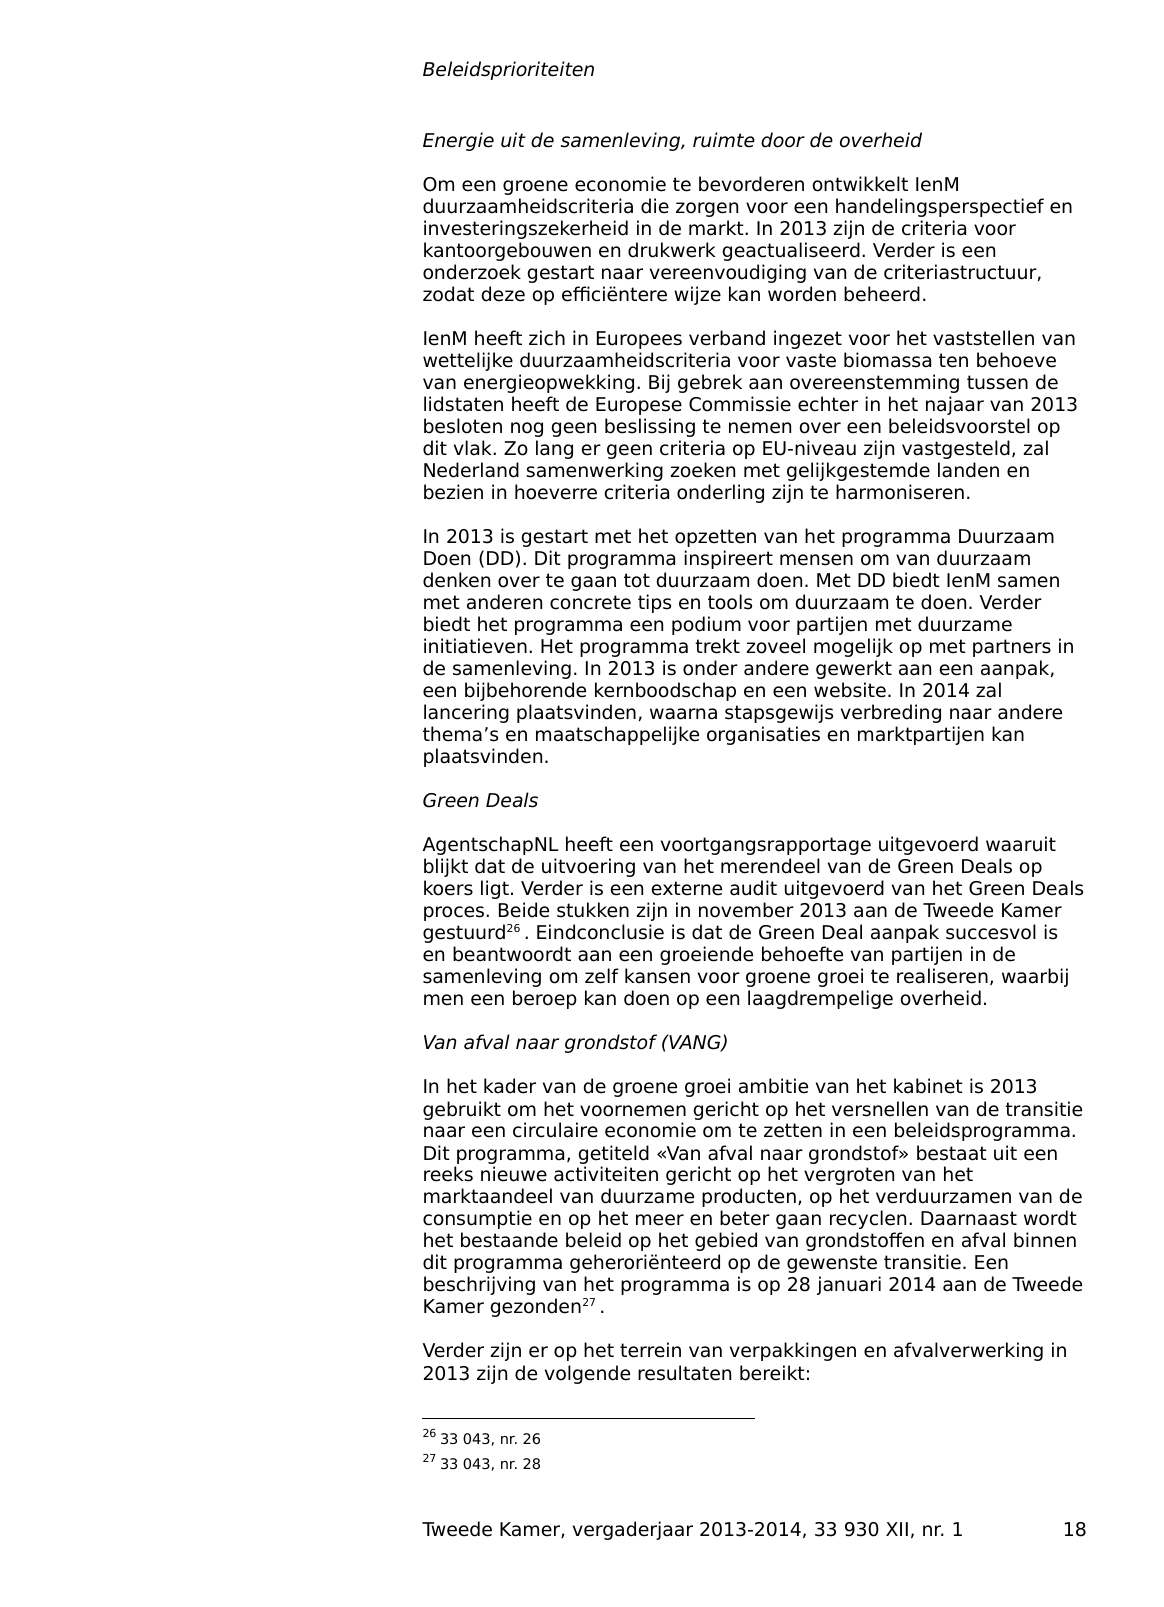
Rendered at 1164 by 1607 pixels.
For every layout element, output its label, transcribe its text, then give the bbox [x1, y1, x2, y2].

text AgentschapNL heeft een voortgangsrapportage uitgevoerd waaruit blijkt dat de uitvoering van het merendeel van de Green Deals op koers ligt. Verder is een externe audit uitgevoerd van het Green Deals proces. Beide stukken zijn in november 2013 aan de Tweede Kamer gestuurd. Eindconclusie is dat de Green Deal aanpak succesvol is en beantwoordt aan een groeiende behoefte van partijen in de samenleving om zelf kansen voor groene groei te realiseren, waarbij men een beroep kan doen op een laagdrempelige overheid. [422, 834, 1087, 1010]
text In 2013 is gestart met het opzetten van het programma Duurzaam Doen (DD). Dit programma inspireert mensen om van duurzaam denken over te gaan tot duurzaam doen. Met DD biedt IenM samen met anderen concrete tips en tools om duurzaam te doen. Verder biedt het programma een podium voor partijen met duurzame initiatieven. Het programma trekt zoveel mogelijk op met partners in de samenleving. In 2013 is onder andere gewerkt aan een aanpak, een bijbehorende kernboodschap en een website. In 2014 zal lancering plaatsvinden, waarna stapsgewijs verbreding naar andere thema’s en maatschappelijke organisaties en marktpartijen kan plaatsvinden. [422, 526, 1087, 768]
text Om een groene economie te bevorderen ontwikkelt IenM duurzaamheidscriteria die zorgen voor een handelingsperspectief en investeringszekerheid in de markt. In 2013 zijn de criteria voor kantoorgebouwen en drukwerk geactualiseerd. Verder is een onderzoek gestart naar vereenvoudiging van de criteriastructuur, zodat deze op efficiëntere wijze kan worden beheerd. [422, 174, 1087, 306]
text 33 043, nr. 26 [422, 1427, 1087, 1449]
subtitle Energie uit de samenleving, ruimte door de overheid [422, 130, 1087, 152]
subtitle Van afval naar grondstof (VANG) [422, 1032, 1087, 1054]
subtitle Green Deals [422, 790, 1087, 812]
text 33 043, nr. 28 [422, 1452, 1087, 1474]
text IenM heeft zich in Europees verband ingezet voor het vaststellen van wettelijke duurzaamheidscriteria voor vaste biomassa ten behoeve van energieopwekking. Bij gebrek aan overeenstemming tussen de lidstaten heeft de Europese Commissie echter in het najaar van 2013 besloten nog geen beslissing te nemen over een beleidsvoorstel op dit vlak. Zo lang er geen criteria op EU-niveau zijn vastgesteld, zal Nederland samenwerking zoeken met gelijkgestemde landen en bezien in hoeverre criteria onderling zijn te harmoniseren. [422, 328, 1087, 504]
text In het kader van de groene groei ambitie van het kabinet is 2013 gebruikt om het voornemen gericht op het versnellen van de transitie naar een circulaire economie om te zetten in een beleidsprogramma. Dit programma, getiteld «Van afval naar grondstof» bestaat uit een reeks nieuwe activiteiten gericht op het vergroten van het marktaandeel van duurzame producten, op het verduurzamen van de consumptie en op het meer en beter gaan recyclen. Daarnaast wordt het bestaande beleid op het gebied van grondstoffen en afval binnen dit programma geheroriënteerd op de gewenste transitie. Een beschrijving van het programma is op 28 januari 2014 aan de Tweede Kamer gezonden. [422, 1076, 1087, 1318]
text Verder zijn er op het terrein van verpakkingen en afvalverwerking in 2013 zijn de volgende resultaten bereikt: [422, 1340, 1087, 1384]
